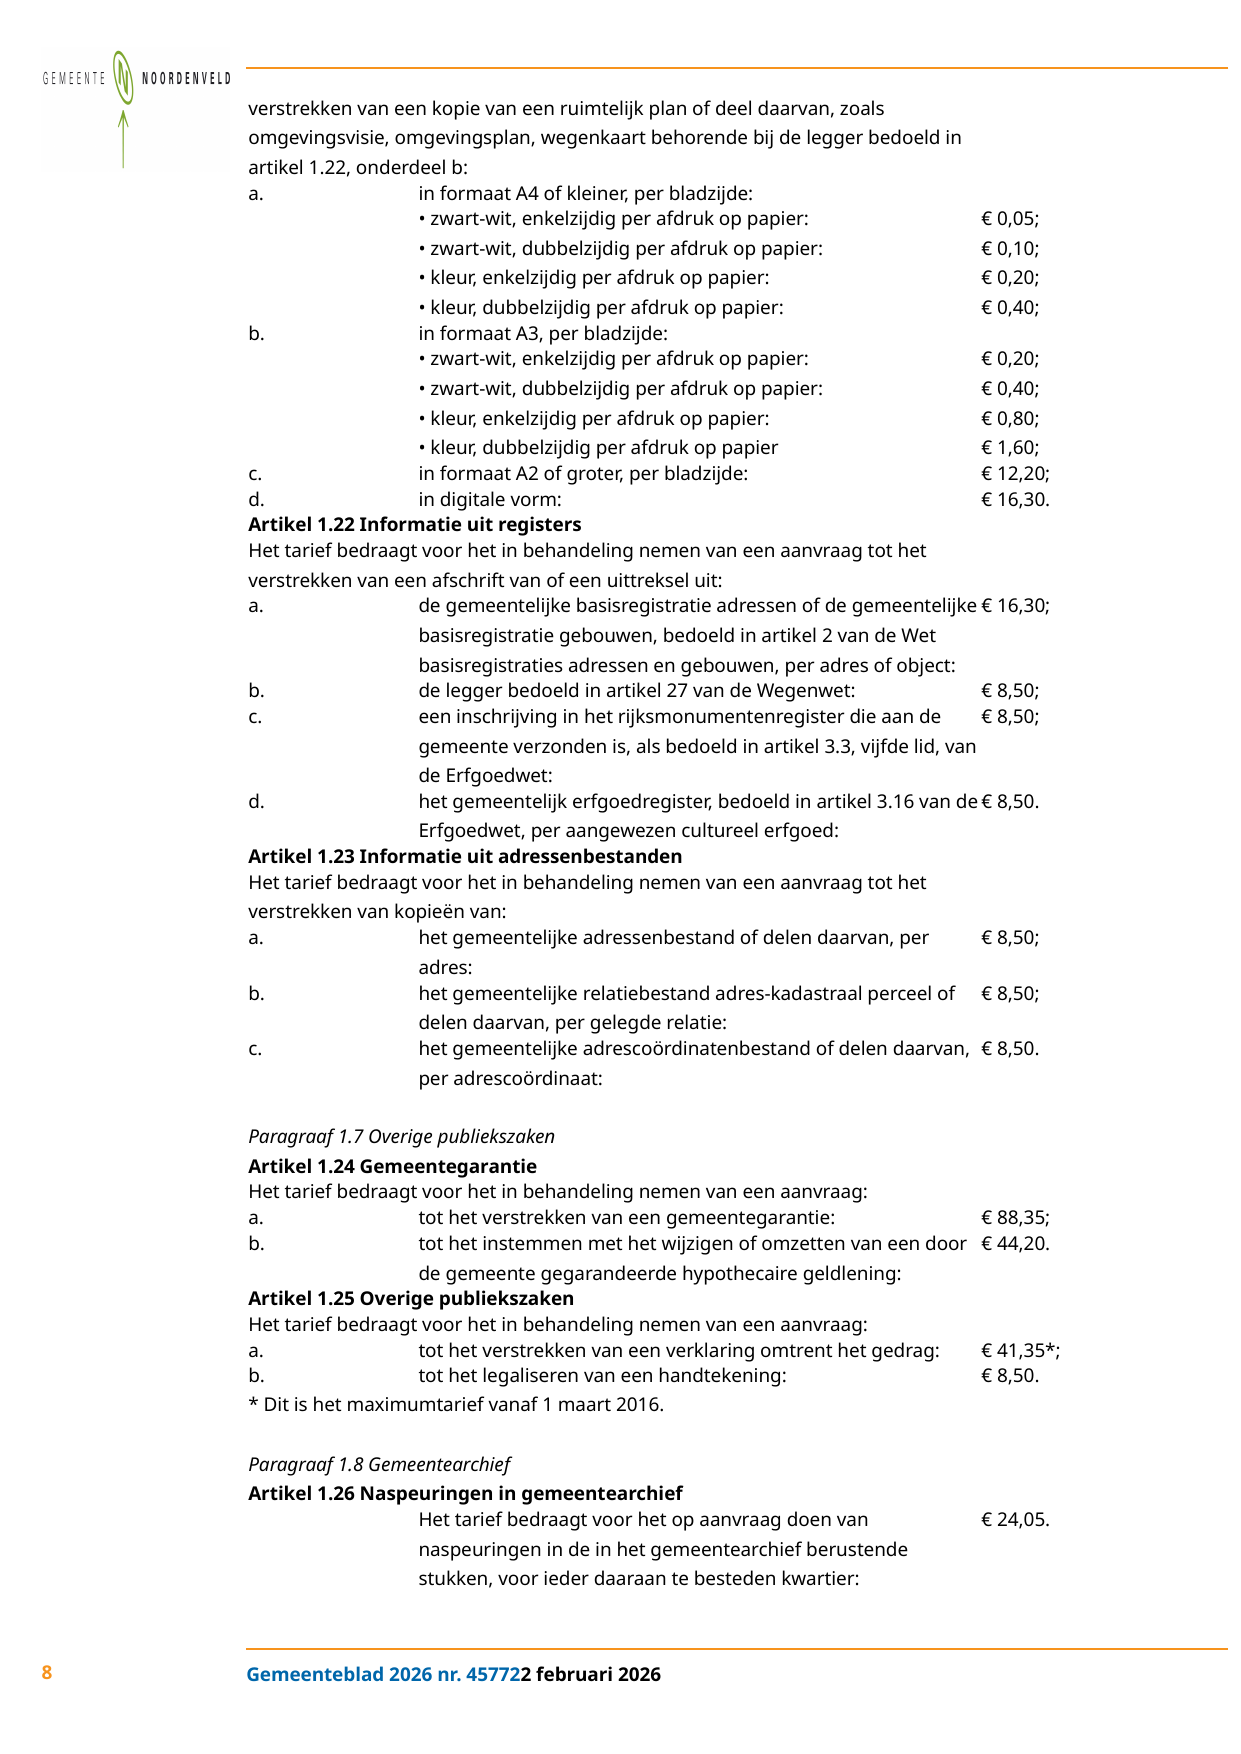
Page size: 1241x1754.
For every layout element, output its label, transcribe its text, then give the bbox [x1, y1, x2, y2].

table_cell € 0,05; € 0,10; € 0,20; € 0,40; [981, 205, 1152, 320]
table_cell [981, 180, 1152, 205]
table_cell € 8,50. [981, 788, 1152, 843]
table_cell in formaat A3, per bladzijde: [418, 320, 981, 346]
table_cell Het tarief bedraagt voor het in behandeling nemen van een aanvraag: [248, 1311, 981, 1337]
table_cell € 0,20; € 0,40; € 0,80; € 1,60; [981, 346, 1152, 460]
table_cell € 88,35; [981, 1204, 1152, 1230]
table_cell [248, 205, 418, 320]
table_cell [981, 869, 1152, 924]
table_cell tot het verstrekken van een gemeentegarantie: [418, 1204, 981, 1230]
table_cell Artikel 1.25 Overige publiekszaken [248, 1285, 981, 1311]
table_cell € 8,50; [981, 678, 1152, 703]
table_cell Artikel 1.22 Informatie uit registers [248, 512, 981, 537]
table_cell [981, 1179, 1152, 1204]
table_cell verstrekken van een kopie van een ruimtelijk plan of deel daarvan, zoals omgevingsvisie, omgevingsplan, wegenkaart behorende bij de legger bedoeld in artikel 1.22, onderdeel b: [248, 95, 981, 180]
table_cell • zwart-wit, enkelzijdig per afdruk op papier: • zwart-wit, dubbelzijdig per afdruk op papier: • kleur, enkelzijdig per afdruk op papier: • kleur, dubbelzijdig per afdruk op papier: [418, 205, 981, 320]
table_cell • zwart-wit, enkelzijdig per afdruk op papier: • zwart-wit, dubbelzijdig per afdruk op papier: • kleur, enkelzijdig per afdruk op papier: • kleur, dubbelzijdig per afdruk op papier [418, 346, 981, 460]
table_cell het gemeentelijke relatiebestand adres-kadastraal perceel of delen daarvan, per gelegde relatie: [418, 980, 981, 1035]
table_cell in formaat A2 of groter, per bladzijde: [418, 460, 981, 486]
table_cell € 8,50; [981, 703, 1152, 788]
table_cell € 16,30. [981, 486, 1152, 512]
table_cell Het tarief bedraagt voor het in behandeling nemen van een aanvraag tot het verstrekken van kopieën van: [248, 869, 981, 924]
table_cell [981, 95, 1152, 180]
table_header Artikel 1.26 Naspeuringen in gemeentearchief [248, 1480, 981, 1506]
table_cell € 16,30; [981, 593, 1152, 677]
table_cell € 41,35*; [981, 1337, 1152, 1363]
table_cell een inschrijving in het rijksmonumentenregister die aan de gemeente verzonden is, als bedoeld in artikel 3.3, vijfde lid, van de Erfgoedwet: [418, 703, 981, 788]
table_cell tot het legaliseren van een handtekening: [418, 1363, 981, 1388]
table_cell € 8,50; [981, 980, 1152, 1035]
table_cell Het tarief bedraagt voor het in behandeling nemen van een aanvraag tot het verstrekken van een afschrift van of een uittreksel uit: [248, 537, 981, 593]
table_cell c. [248, 1035, 418, 1090]
table_cell in digitale vorm: [418, 486, 981, 512]
table_cell a. [248, 925, 418, 980]
table_cell Het tarief bedraagt voor het in behandeling nemen van een aanvraag: [248, 1179, 981, 1204]
table_cell c. [248, 703, 418, 788]
table_cell c. [248, 460, 418, 486]
table_cell [248, 346, 418, 460]
table_cell [248, 1506, 418, 1591]
table_cell de legger bedoeld in artikel 27 van de Wegenwet: [418, 678, 981, 703]
table_cell in formaat A4 of kleiner, per bladzijde: [418, 180, 981, 205]
picture [41, 47, 231, 172]
table_cell a. [248, 593, 418, 677]
text * Dit is het maximumtarief vanaf 1 maart 2016. [248, 1392, 1152, 1417]
table_cell b. [248, 320, 418, 346]
table_cell Artikel 1.23 Informatie uit adressenbestanden [248, 844, 981, 869]
table_cell d. [248, 788, 418, 843]
table_header Artikel 1.24 Gemeentegarantie [248, 1153, 981, 1179]
table_cell a. [248, 1204, 418, 1230]
table_cell b. [248, 980, 418, 1035]
table_cell het gemeentelijke adrescoördinatenbestand of delen daarvan, per adrescoördinaat: [418, 1035, 981, 1090]
table_cell € 24,05. [981, 1506, 1152, 1591]
table_cell [981, 1311, 1152, 1337]
table_header [981, 1153, 1152, 1179]
table_cell € 12,20; [981, 460, 1152, 486]
table_cell [981, 844, 1152, 869]
table_cell € 8,50. [981, 1035, 1152, 1090]
table_cell € 8,50; [981, 925, 1152, 980]
table_cell het gemeentelijke adressenbestand of delen daarvan, per adres: [418, 925, 981, 980]
table_cell [981, 537, 1152, 593]
table_cell tot het instemmen met het wijzigen of omzetten van een door de gemeente gegarandeerde hypothecaire geldlening: [418, 1230, 981, 1285]
text Paragraaf 1.8 Gemeentearchief [248, 1451, 1152, 1476]
table_cell € 44,20. [981, 1230, 1152, 1285]
table_cell [981, 1285, 1152, 1311]
table_cell b. [248, 678, 418, 703]
text Paragraaf 1.7 Overige publiekszaken [248, 1123, 1152, 1149]
table_cell a. [248, 1337, 418, 1363]
table_cell b. [248, 1230, 418, 1285]
table_cell a. [248, 180, 418, 205]
table_header [981, 1480, 1152, 1506]
table_cell [981, 512, 1152, 537]
table_cell het gemeentelijk erfgoedregister, bedoeld in artikel 3.16 van de Erfgoedwet, per aangewezen cultureel erfgoed: [418, 788, 981, 843]
table_cell Het tarief bedraagt voor het op aanvraag doen van naspeuringen in de in het gemeentearchief berustende stukken, voor ieder daaraan te besteden kwartier: [418, 1506, 981, 1591]
table_cell tot het verstrekken van een verklaring omtrent het gedrag: [418, 1337, 981, 1363]
table_cell de gemeentelijke basisregistratie adressen of de gemeentelijke basisregistratie gebouwen, bedoeld in artikel 2 van de Wet basisregistraties adressen en gebouwen, per adres of object: [418, 593, 981, 677]
table_cell b. [248, 1363, 418, 1388]
table_cell d. [248, 486, 418, 512]
table_cell € 8,50. [981, 1363, 1152, 1388]
table_cell [981, 320, 1152, 346]
